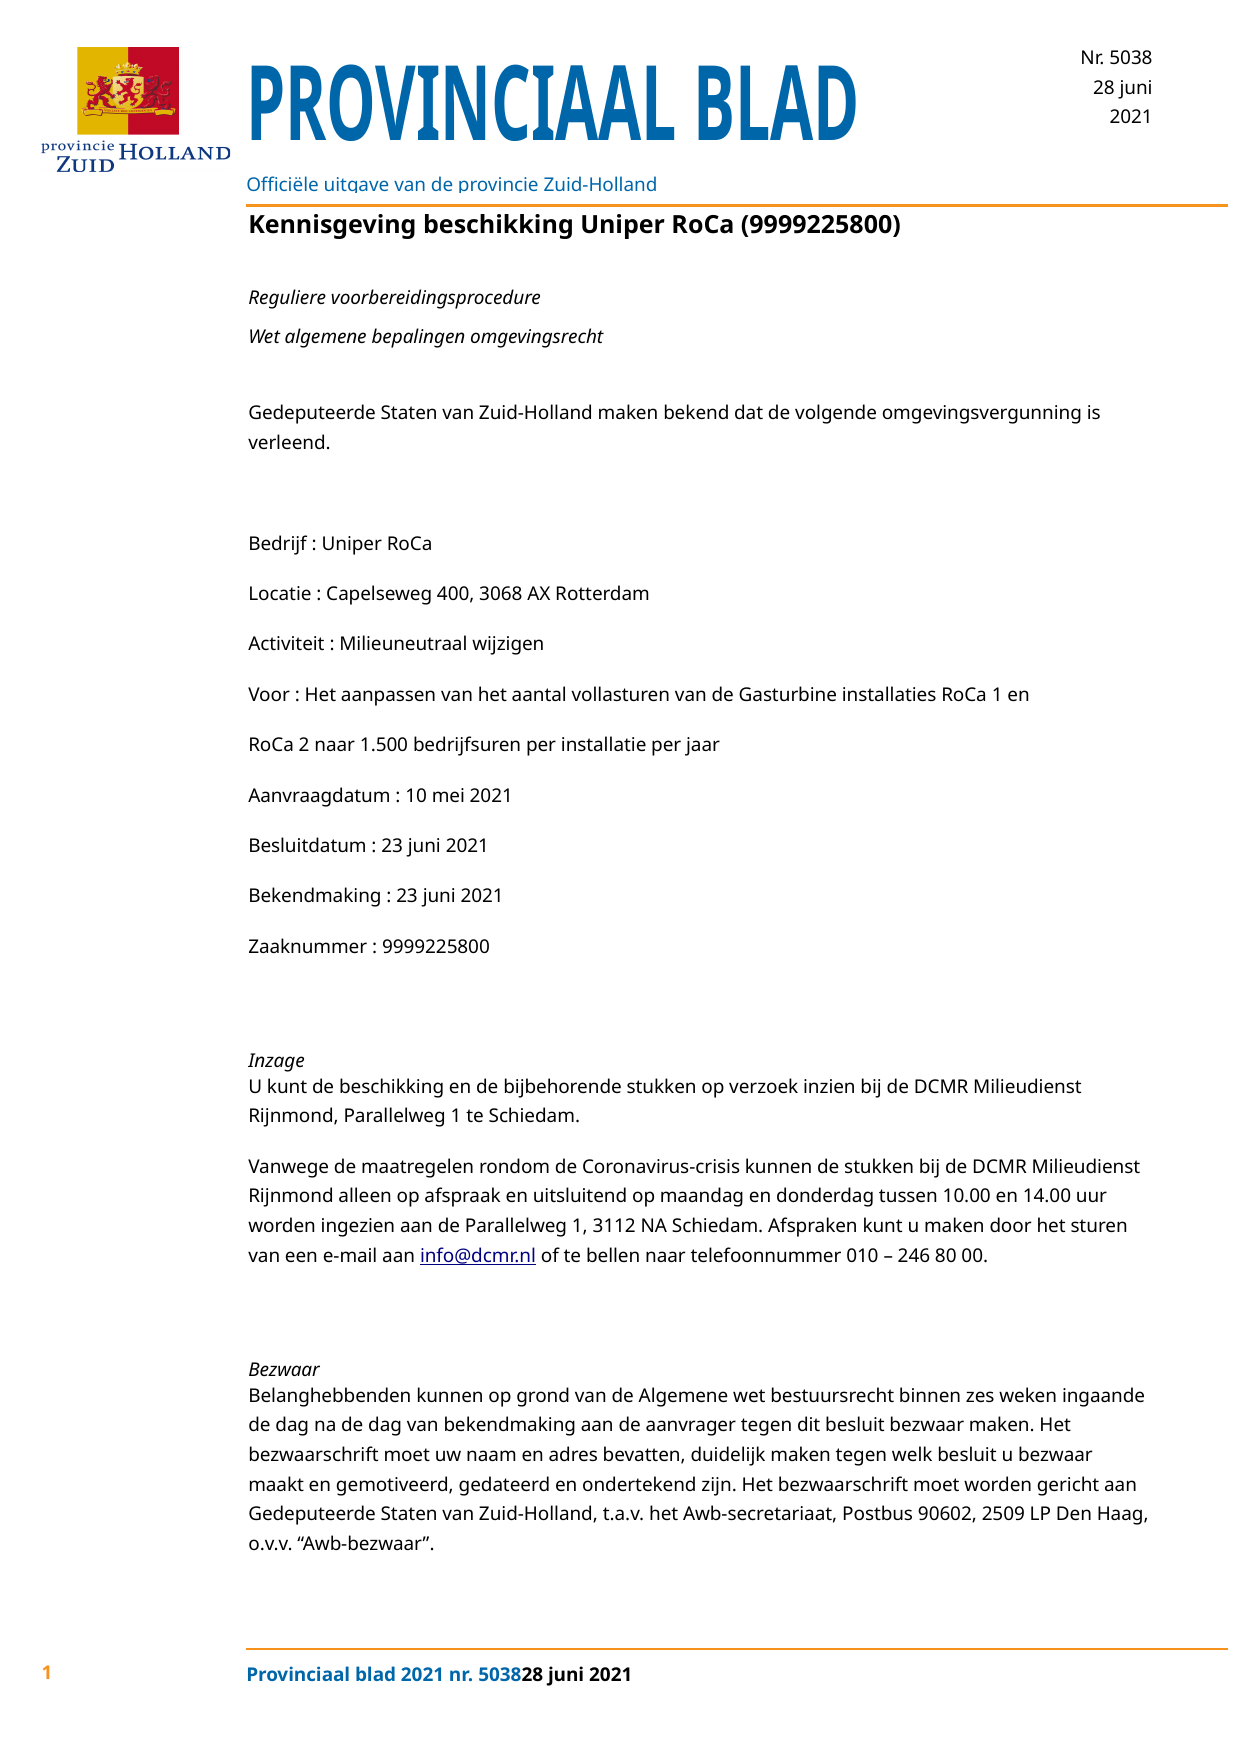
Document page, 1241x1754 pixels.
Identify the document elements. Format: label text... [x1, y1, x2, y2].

text Besluitdatum : 23 juni 2021 [248, 832, 1152, 858]
text Reguliere voorbereidingsprocedure [248, 284, 1152, 309]
text Zaaknummer : 9999225800 [248, 933, 1152, 959]
text Gedeputeerde Staten van Zuid-Holland maken bekend dat de volgende omgevingsvergunning is verleend. [248, 399, 1152, 454]
text RoCa 2 naar 1.500 bedrijfsuren per installatie per jaar [248, 731, 1152, 757]
text Locatie : Capelseweg 400, 3068 AX Rotterdam [248, 580, 1152, 606]
text Voor : Het aanpassen van het aantal vollasturen van de Gasturbine installaties RoCa 1 en [248, 681, 1152, 707]
text Vanwege de maatregelen rondom de Coronavirus-crisis kunnen de stukken bij de DCMR Milieudienst Rijnmond alleen op afspraak en uitsluitend op maandag en donderdag tussen 10.00 en 14.00 uur worden ingezien aan de Parallelweg 1, 3112 NA Schiedam. Afspraken kunt u maken door het sturen van een e-mail aan info@dcmr.nl of te bellen naar telefoonnummer 010 – 246 80 00. [248, 1153, 1152, 1268]
text Bedrijf : Uniper RoCa [248, 530, 1152, 555]
text Activiteit : Milieuneutraal wijzigen [248, 631, 1152, 656]
picture [41, 47, 231, 172]
text Wet algemene bepalingen omgevingsrecht [248, 323, 1152, 349]
text Belanghebbenden kunnen op grond van de Algemene wet bestuursrecht binnen zes weken ingaande de dag na de dag van bekendmaking aan de aanvrager tegen dit besluit bezwaar maken. Het bezwaarschrift moet uw naam en adres bevatten, duidelijk maken tegen welk besluit u bezwaar maakt en gemotiveerd, gedateerd en ondertekend zijn. Het bezwaarschrift moet worden gericht aan Gedeputeerde Staten van Zuid-Holland, t.a.v. het Awb-secretariaat, Postbus 90602, 2509 LP Den Haag, o.v.v. “Awb-bezwaar”. [248, 1382, 1152, 1556]
text Kennisgeving beschikking Uniper RoCa (9999225800) [248, 207, 1152, 241]
text Inzage [248, 1047, 1152, 1073]
text Bekendmaking : 23 juni 2021 [248, 883, 1152, 908]
text U kunt de beschikking en de bijbehorende stukken op verzoek inzien bij de DCMR Milieudienst Rijnmond, Parallelweg 1 te Schiedam. [248, 1073, 1152, 1128]
text Aanvraagdatum : 10 mei 2021 [248, 782, 1152, 807]
text Bezwaar [248, 1356, 1152, 1382]
